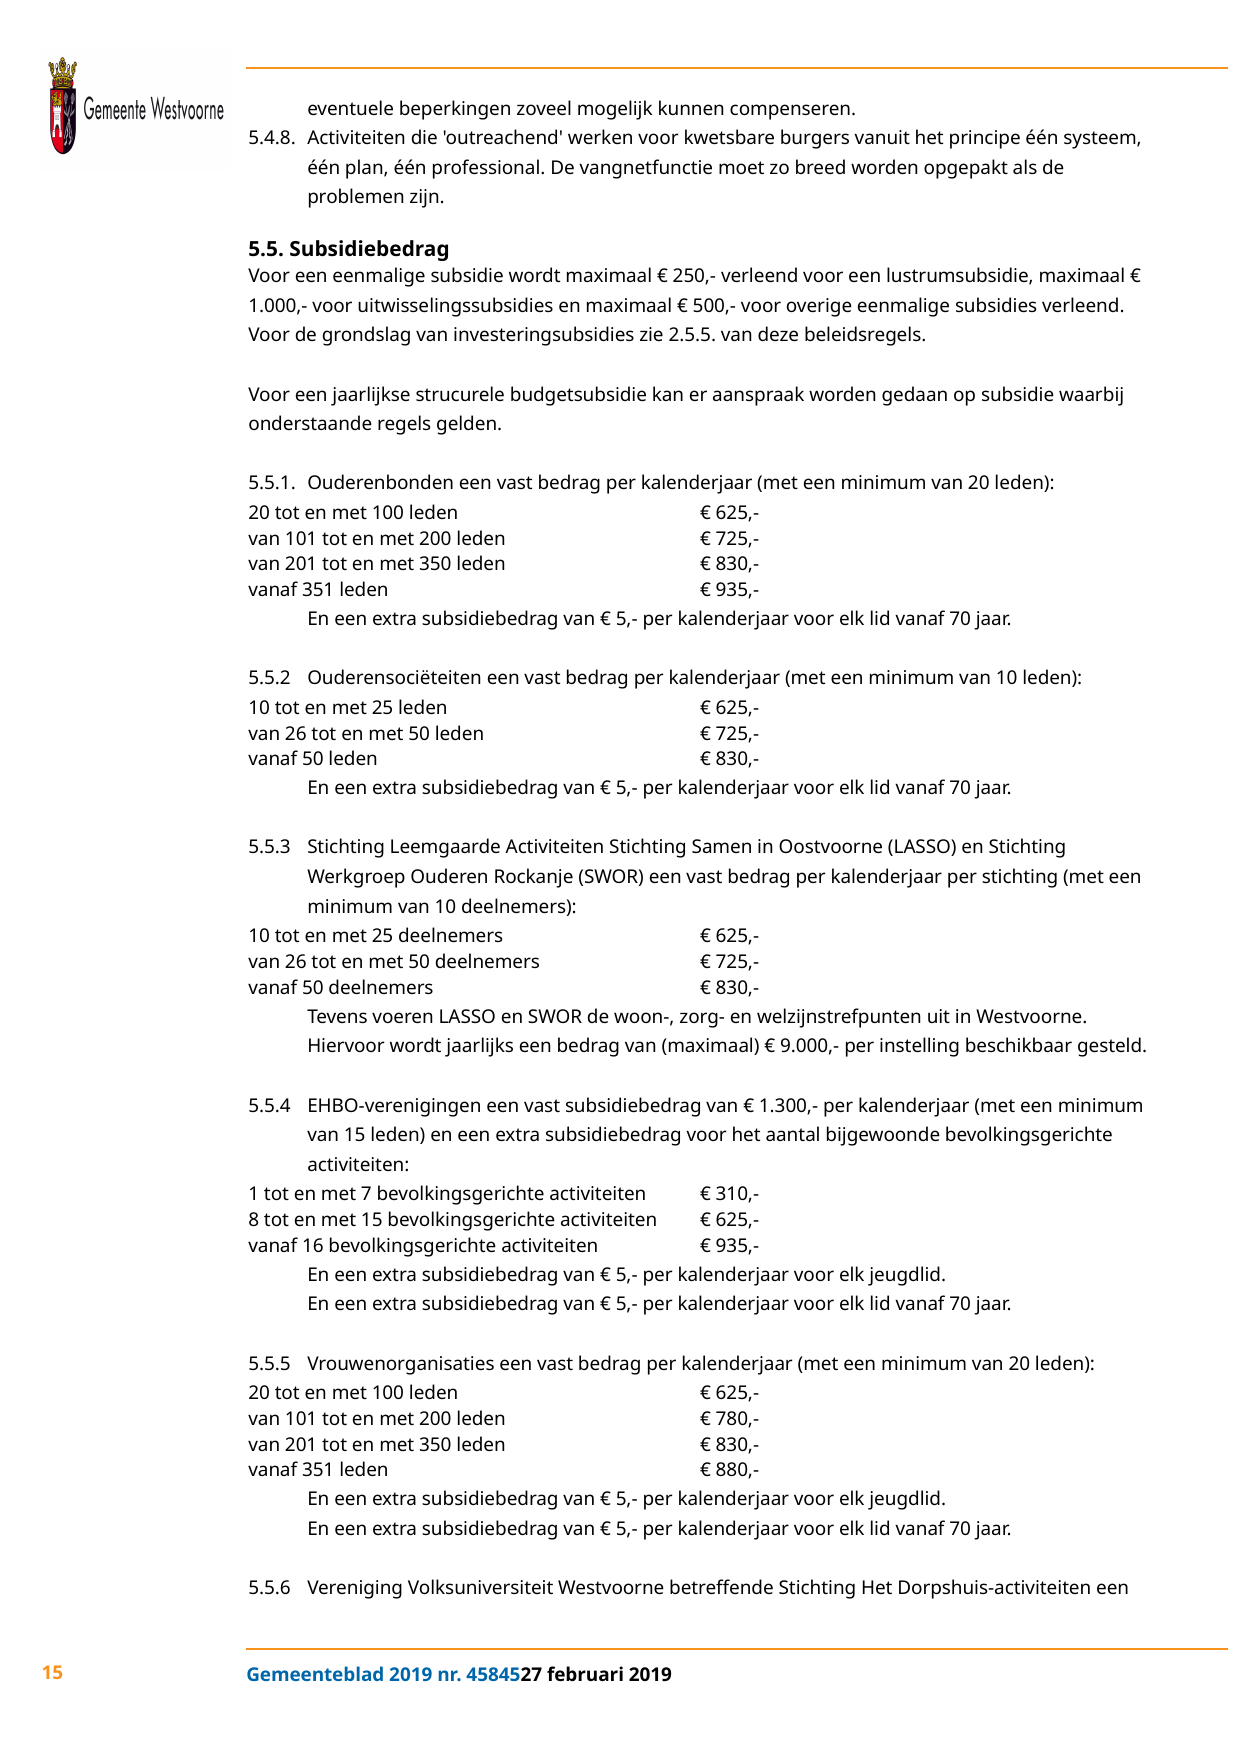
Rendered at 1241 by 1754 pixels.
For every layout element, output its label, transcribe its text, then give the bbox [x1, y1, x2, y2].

table_header 10 tot en met 25 deelnemers [248, 923, 700, 948]
table_cell van 26 tot en met 50 leden [248, 720, 700, 746]
table_cell € 625,- [700, 1206, 1152, 1232]
table_cell van 101 tot en met 200 leden [248, 525, 700, 551]
table_cell vanaf 50 deelnemers [248, 974, 700, 1000]
table_header € 310,- [700, 1181, 1152, 1206]
table_header 20 tot en met 100 leden [248, 499, 700, 525]
text Voor een eenmalige subsidie wordt maximaal € 250,- verleend voor een lustrumsubsidie, maximaal € 1.000,- voor uitwisselingssubsidies en maximaal € 500,- voor overige eenmalige subsidies verleend. Voor de grondslag van investeringsubsidies zie 2.5.5. van deze beleidsregels. [248, 262, 1152, 347]
list Ouderensociëteiten een vast bedrag per kalenderjaar (met een minimum van 10 leden): [248, 664, 1152, 690]
list En een extra subsidiebedrag van € 5,- per kalenderjaar voor elk jeugdlid. [248, 1261, 1152, 1287]
table_cell vanaf 50 leden [248, 746, 700, 771]
text 5.5. Subsidiebedrag [248, 234, 1152, 262]
list Activiteiten die 'outreachend' werken voor kwetsbare burgers vanuit het principe één systeem, één plan, één professional. De vangnetfunctie moet zo breed worden opgepakt als de problemen zijn. [248, 124, 1152, 209]
table_cell van 101 tot en met 200 leden [248, 1405, 700, 1431]
list Stichting Leemgaarde Activiteiten Stichting Samen in Oostvoorne (LASSO) en Stichting Werkgroep Ouderen Rockanje (SWOR) een vast bedrag per kalenderjaar per stichting (met een minimum van 10 deelnemers): [248, 834, 1152, 919]
table_cell € 725,- [700, 948, 1152, 974]
list En een extra subsidiebedrag van € 5,- per kalenderjaar voor elk jeugdlid. [248, 1486, 1152, 1511]
table_cell vanaf 351 leden [248, 576, 700, 602]
table_cell van 26 tot en met 50 deelnemers [248, 948, 700, 974]
list eventuele beperkingen zoveel mogelijk kunnen compenseren. [248, 95, 1152, 121]
table_cell van 201 tot en met 350 leden [248, 1431, 700, 1457]
list En een extra subsidiebedrag van € 5,- per kalenderjaar voor elk lid vanaf 70 jaar. [248, 1291, 1152, 1316]
list Vereniging Volksuniversiteit Westvoorne betreffende Stichting Het Dorpshuis-activiteiten een [248, 1574, 1152, 1600]
table_cell € 935,- [700, 1232, 1152, 1258]
table_header 20 tot en met 100 leden [248, 1380, 700, 1405]
table_cell € 830,- [700, 1431, 1152, 1457]
list En een extra subsidiebedrag van € 5,- per kalenderjaar voor elk lid vanaf 70 jaar. [248, 605, 1152, 631]
list En een extra subsidiebedrag van € 5,- per kalenderjaar voor elk lid vanaf 70 jaar. [248, 774, 1152, 800]
table_cell € 780,- [700, 1405, 1152, 1431]
table_header 10 tot en met 25 leden [248, 694, 700, 720]
table_header € 625,- [700, 1380, 1152, 1405]
table_cell 8 tot en met 15 bevolkingsgerichte activiteiten [248, 1206, 700, 1232]
table_cell vanaf 351 leden [248, 1457, 700, 1482]
table_cell € 880,- [700, 1457, 1152, 1482]
table_cell vanaf 16 bevolkingsgerichte activiteiten [248, 1232, 700, 1258]
list Tevens voeren LASSO en SWOR de woon-, zorg- en welzijnstrefpunten uit in Westvoorne. Hiervoor wordt jaarlijks een bedrag van (maximaal) € 9.000,- per instelling beschikbaar gesteld. [248, 1003, 1152, 1058]
picture [41, 47, 231, 172]
table_cell € 935,- [700, 576, 1152, 602]
table_header 1 tot en met 7 bevolkingsgerichte activiteiten [248, 1181, 700, 1206]
table_cell € 725,- [700, 525, 1152, 551]
table_cell van 201 tot en met 350 leden [248, 551, 700, 576]
list Vrouwenorganisaties een vast bedrag per kalenderjaar (met een minimum van 20 leden): [248, 1350, 1152, 1376]
table_cell € 830,- [700, 974, 1152, 1000]
list En een extra subsidiebedrag van € 5,- per kalenderjaar voor elk lid vanaf 70 jaar. [248, 1515, 1152, 1541]
table_cell € 830,- [700, 746, 1152, 771]
list Ouderenbonden een vast bedrag per kalenderjaar (met een minimum van 20 leden): [248, 469, 1152, 495]
table_cell € 830,- [700, 551, 1152, 576]
text Voor een jaarlijkse strucurele budgetsubsidie kan er aanspraak worden gedaan op subsidie waarbij onderstaande regels gelden. [248, 381, 1152, 436]
table_cell € 725,- [700, 720, 1152, 746]
table_header € 625,- [700, 694, 1152, 720]
table_header € 625,- [700, 499, 1152, 525]
list EHBO-verenigingen een vast subsidiebedrag van € 1.300,- per kalenderjaar (met een minimum van 15 leden) en een extra subsidiebedrag voor het aantal bijgewoonde bevolkingsgerichte activiteiten: [248, 1092, 1152, 1177]
table_header € 625,- [700, 923, 1152, 948]
